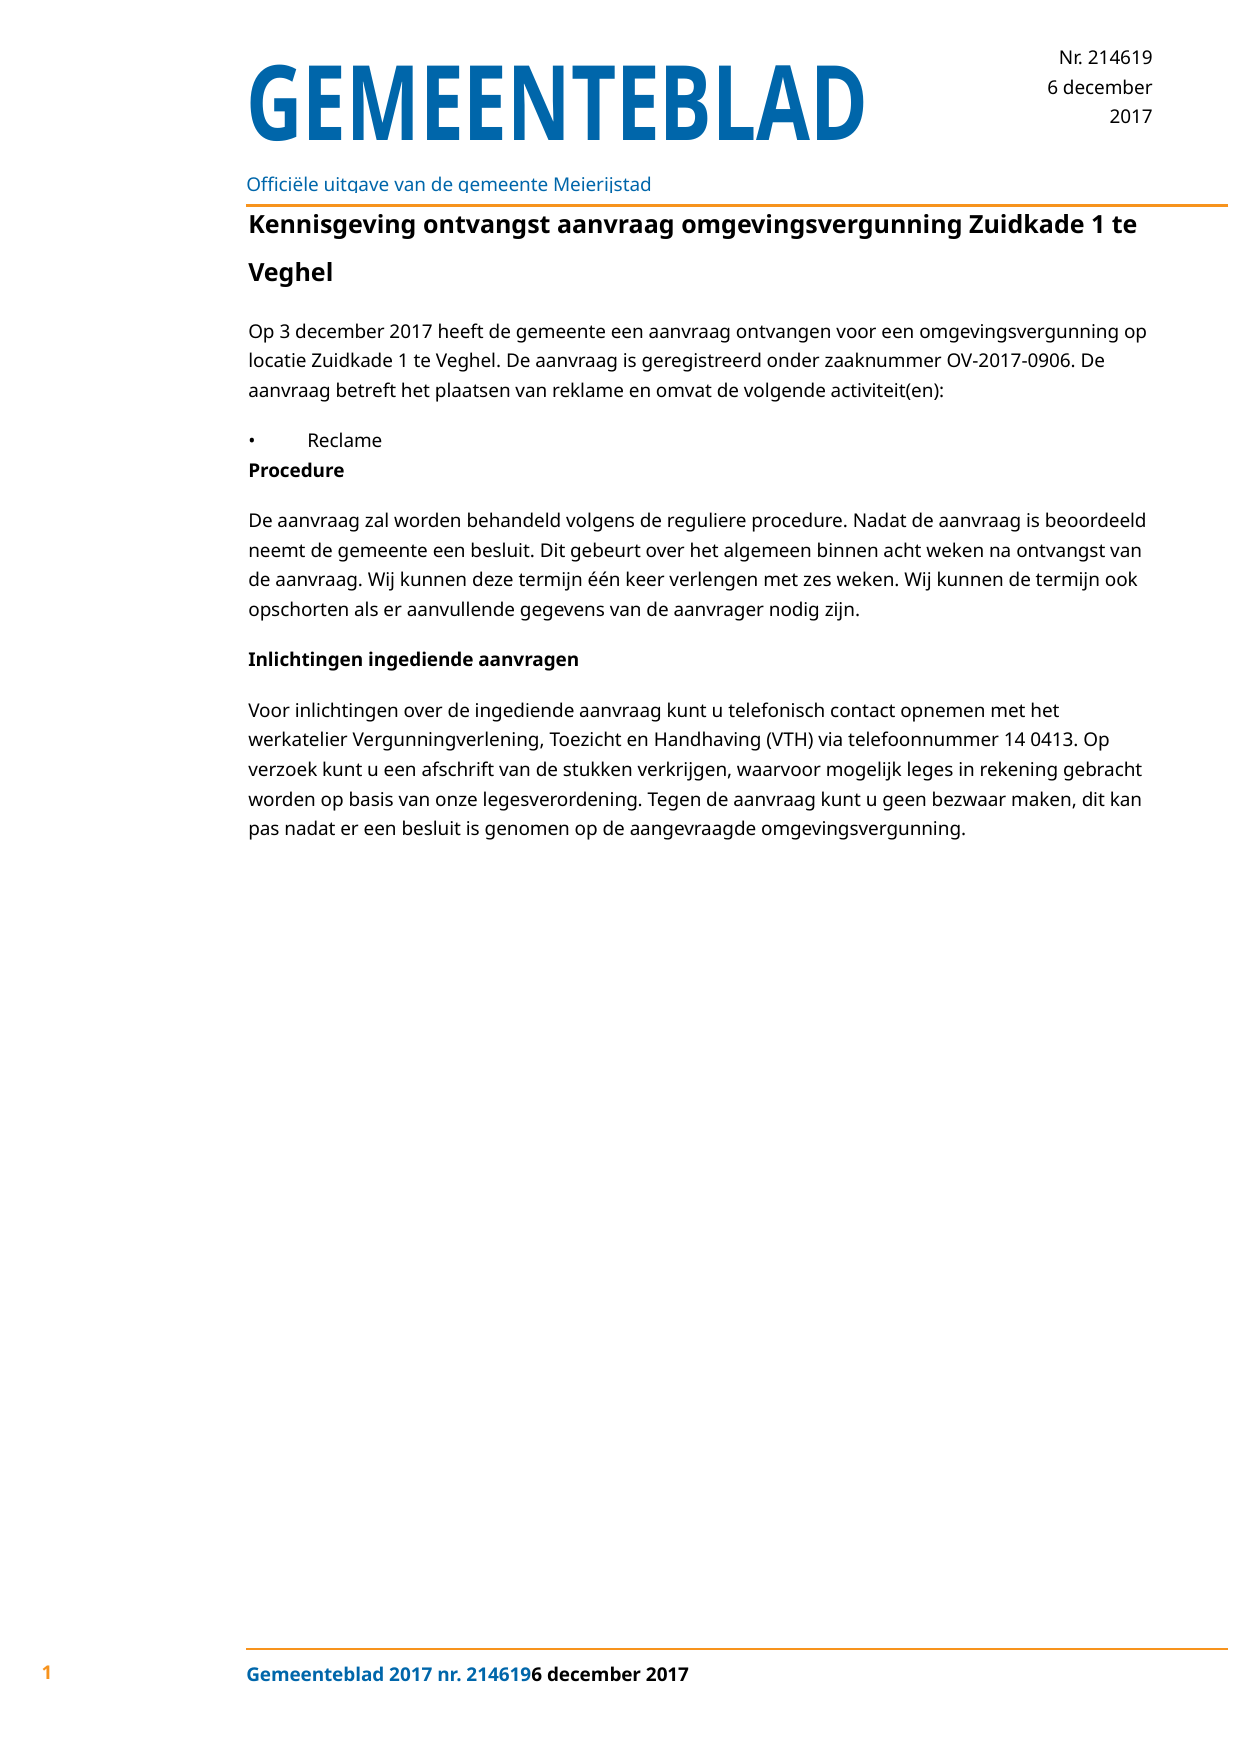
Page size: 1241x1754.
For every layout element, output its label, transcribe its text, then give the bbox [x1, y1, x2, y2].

picture [41, 47, 231, 172]
text Procedure [248, 457, 1152, 483]
list Reclame [248, 427, 1152, 453]
text Op 3 december 2017 heeft de gemeente een aanvraag ontvangen voor een omgevingsvergunning op locatie Zuidkade 1 te Veghel. De aanvraag is geregistreerd onder zaaknummer OV-2017-0906. De aanvraag betreft het plaatsen van reklame en omvat de volgende activiteit(en): [248, 318, 1152, 403]
text Voor inlichtingen over de ingediende aanvraag kunt u telefonisch contact opnemen met het werkatelier Vergunningverlening, Toezicht en Handhaving (VTH) via telefoonnummer 14 0413. Op verzoek kunt u een afschrift van de stukken verkrijgen, waarvoor mogelijk leges in rekening gebracht worden op basis van onze legesverordening. Tegen de aanvraag kunt u geen bezwaar maken, dit kan pas nadat er een besluit is genomen op de aangevraagde omgevingsvergunning. [248, 697, 1152, 841]
text De aanvraag zal worden behandeld volgens de reguliere procedure. Nadat de aanvraag is beoordeeld neemt de gemeente een besluit. Dit gebeurt over het algemeen binnen acht weken na ontvangst van de aanvraag. Wij kunnen deze termijn één keer verlengen met zes weken. Wij kunnen de termijn ook opschorten als er aanvullende gegevens van de aanvrager nodig zijn. [248, 507, 1152, 622]
text Inlichtingen ingediende aanvragen [248, 647, 1152, 672]
text Kennisgeving ontvangst aanvraag omgevingsvergunning Zuidkade 1 te Veghel [248, 207, 1152, 288]
